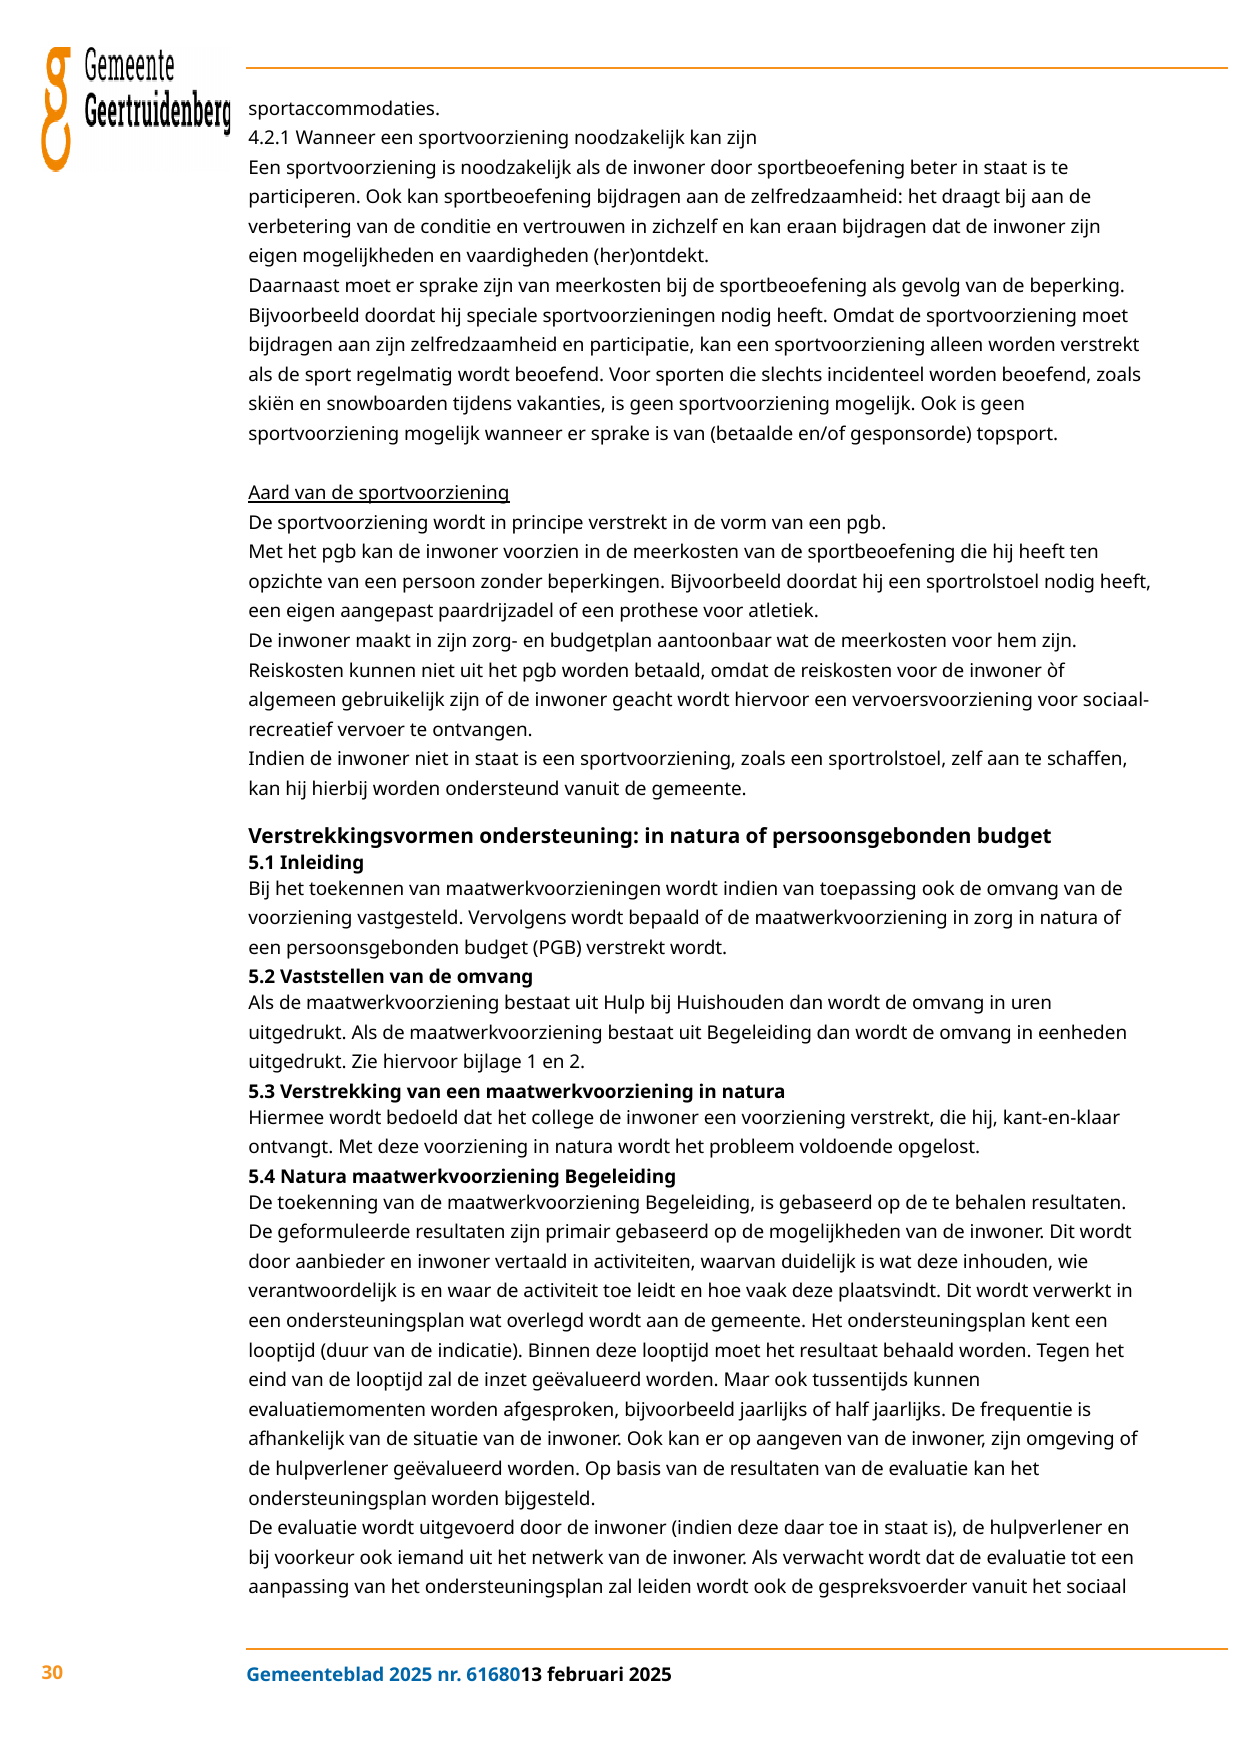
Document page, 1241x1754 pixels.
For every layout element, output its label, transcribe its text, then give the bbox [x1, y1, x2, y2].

text 5.2 Vaststellen van de omvang [248, 964, 1152, 989]
text Daarnaast moet er sprake zijn van meerkosten bij de sportbeoefening als gevolg van de beperking. Bijvoorbeeld doordat hij speciale sportvoorzieningen nodig heeft. Omdat de sportvoorziening moet bijdragen aan zijn zelfredzaamheid en participatie, kan een sportvoorziening alleen worden verstrekt als de sport regelmatig wordt beoefend. Voor sporten die slechts incidenteel worden beoefend, zoals skiën en snowboarden tijdens vakanties, is geen sportvoorziening mogelijk. Ook is geen sportvoorziening mogelijk wanneer er sprake is van (betaalde en/of gesponsorde) topsport. [248, 272, 1152, 446]
picture [41, 47, 231, 172]
text Hiermee wordt bedoeld dat het college de inwoner een voorziening verstrekt, die hij, kant-en-klaar ontvangt. Met deze voorziening in natura wordt het probleem voldoende opgelost. [248, 1104, 1152, 1159]
text Met het pgb kan de inwoner voorzien in de meerkosten van de sportbeoefening die hij heeft ten opzichte van een persoon zonder beperkingen. Bijvoorbeeld doordat hij een sportrolstoel nodig heeft, een eigen aangepast paardrijzadel of een prothese voor atletiek. [248, 538, 1152, 623]
text De sportvoorziening wordt in principe verstrekt in de vorm van een pgb. [248, 509, 1152, 535]
text 5.3 Verstrekking van een maatwerkvoorziening in natura [248, 1078, 1152, 1104]
text 5.1 Inleiding [248, 849, 1152, 875]
text Als de maatwerkvoorziening bestaat uit Hulp bij Huishouden dan wordt de omvang in uren uitgedrukt. Als de maatwerkvoorziening bestaat uit Begeleiding dan wordt de omvang in eenheden uitgedrukt. Zie hiervoor bijlage 1 en 2. [248, 989, 1152, 1074]
text De inwoner maakt in zijn zorg- en budgetplan aantoonbaar wat de meerkosten voor hem zijn. Reiskosten kunnen niet uit het pgb worden betaald, omdat de reiskosten voor de inwoner òf algemeen gebruikelijk zijn of de inwoner geacht wordt hiervoor een vervoersvoorziening voor sociaal-recreatief vervoer te ontvangen. [248, 627, 1152, 742]
text Verstrekkingsvormen ondersteuning: in natura of persoonsgebonden budget [248, 821, 1152, 849]
text Bij het toekennen van maatwerkvoorzieningen wordt indien van toepassing ook de omvang van de voorziening vastgesteld. Vervolgens wordt bepaald of de maatwerkvoorziening in zorg in natura of een persoonsgebonden budget (PGB) verstrekt wordt. [248, 875, 1152, 960]
text De evaluatie wordt uitgevoerd door de inwoner (indien deze daar toe in staat is), de hulpverlener en bij voorkeur ook iemand uit het netwerk van de inwoner. Als verwacht wordt dat de evaluatie tot een aanpassing van het ondersteuningsplan zal leiden wordt ook de gespreksvoerder vanuit het sociaal [248, 1514, 1152, 1599]
text De toekenning van de maatwerkvoorziening Begeleiding, is gebaseerd op de te behalen resultaten. De geformuleerde resultaten zijn primair gebaseerd op de mogelijkheden van de inwoner. Dit wordt door aanbieder en inwoner vertaald in activiteiten, waarvan duidelijk is wat deze inhouden, wie verantwoordelijk is en waar de activiteit toe leidt en hoe vaak deze plaatsvindt. Dit wordt verwerkt in een ondersteuningsplan wat overlegd wordt aan de gemeente. Het ondersteuningsplan kent een looptijd (duur van de indicatie). Binnen deze looptijd moet het resultaat behaald worden. Tegen het eind van de looptijd zal de inzet geëvalueerd worden. Maar ook tussentijds kunnen evaluatiemomenten worden afgesproken, bijvoorbeeld jaarlijks of half jaarlijks. De frequentie is afhankelijk van de situatie van de inwoner. Ook kan er op aangeven van de inwoner, zijn omgeving of de hulpverlener geëvalueerd worden. Op basis van de resultaten van de evaluatie kan het ondersteuningsplan worden bijgesteld. [248, 1189, 1152, 1510]
text sportaccommodaties. [248, 95, 1152, 121]
text Aard van de sportvoorziening [248, 479, 1152, 505]
text Indien de inwoner niet in staat is een sportvoorziening, zoals een sportrolstoel, zelf aan te schaffen, kan hij hierbij worden ondersteund vanuit de gemeente. [248, 746, 1152, 801]
text 5.4 Natura maatwerkvoorziening Begeleiding [248, 1163, 1152, 1189]
text 4.2.1 Wanneer een sportvoorziening noodzakelijk kan zijn [248, 124, 1152, 150]
text Een sportvoorziening is noodzakelijk als de inwoner door sportbeoefening beter in staat is te participeren. Ook kan sportbeoefening bijdragen aan de zelfredzaamheid: het draagt bij aan de verbetering van de conditie en vertrouwen in zichzelf en kan eraan bijdragen dat de inwoner zijn eigen mogelijkheden en vaardigheden (her)ontdekt. [248, 154, 1152, 268]
